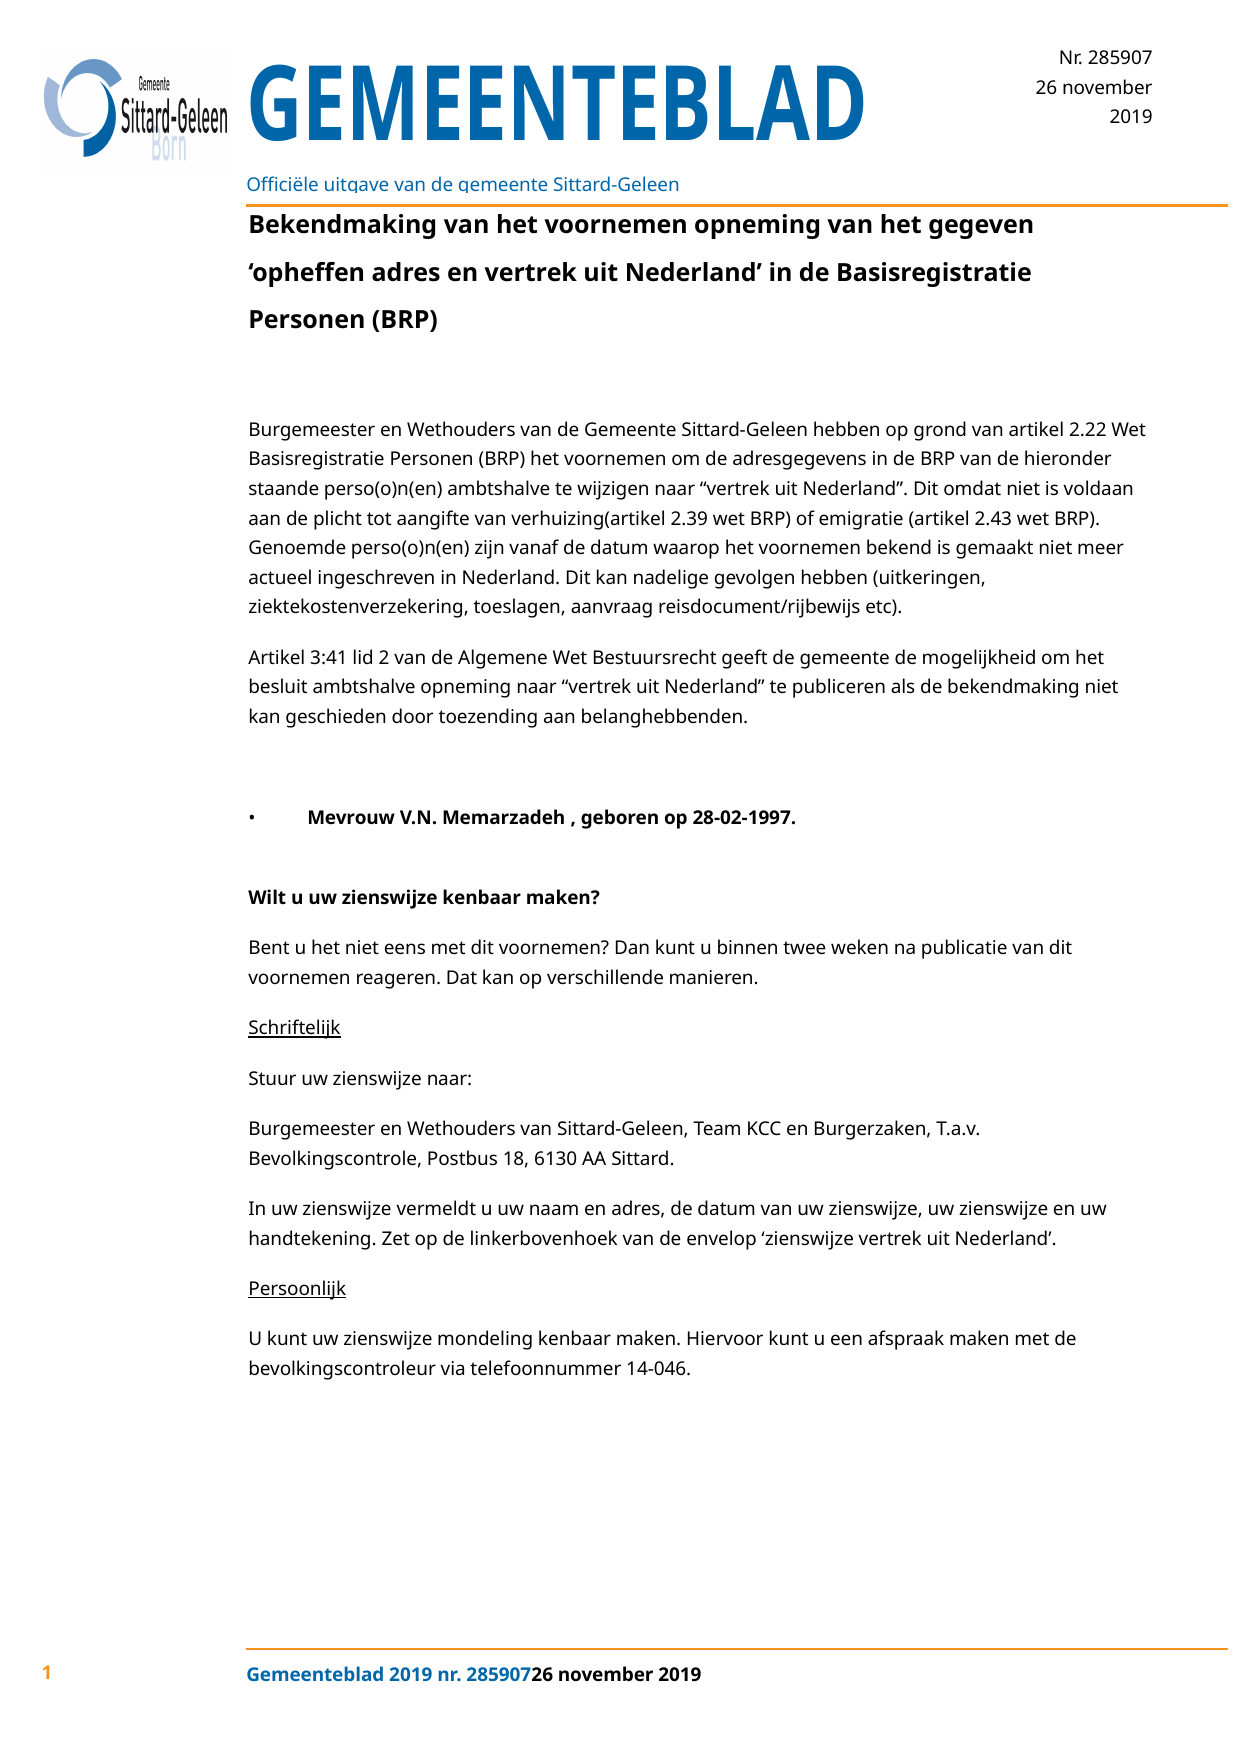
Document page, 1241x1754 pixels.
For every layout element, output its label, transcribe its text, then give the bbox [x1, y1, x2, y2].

picture [41, 47, 231, 172]
text Bekendmaking van het voornemen opneming van het gegeven ‘opheffen adres en vertrek uit Nederland’ in de Basisregistratie Personen (BRP) [248, 207, 1152, 336]
text Persoonlijk [248, 1275, 1152, 1301]
text Burgemeester en Wethouders van Sittard-Geleen, Team KCC en Burgerzaken, T.a.v. Bevolkingscontrole, Postbus 18, 6130 AA Sittard. [248, 1115, 1152, 1170]
list Mevrouw V.N. Memarzadeh , geboren op 28-02-1997. [248, 804, 1152, 829]
text In uw zienswijze vermeldt u uw naam en adres, de datum van uw zienswijze, uw zienswijze en uw handtekening. Zet op de linkerbovenhoek van de envelop ‘zienswijze vertrek uit Nederland’. [248, 1195, 1152, 1250]
text Artikel 3:41 lid 2 van de Algemene Wet Bestuursrecht geeft de gemeente de mogelijkheid om het besluit ambtshalve opneming naar “vertrek uit Nederland” te publiceren als de bekendmaking niet kan geschieden door toezending aan belanghebbenden. [248, 644, 1152, 729]
text Schriftelijk [248, 1014, 1152, 1040]
text Wilt u uw zienswijze kenbaar maken? [248, 884, 1152, 909]
text Burgemeester en Wethouders van de Gemeente Sittard-Geleen hebben op grond van artikel 2.22 Wet Basisregistratie Personen (BRP) het voornemen om de adresgegevens in de BRP van de hieronder staande perso(o)n(en) ambtshalve te wijzigen naar “vertrek uit Nederland”. Dit omdat niet is voldaan aan de plicht tot aangifte van verhuizing(artikel 2.39 wet BRP) of emigratie (artikel 2.43 wet BRP). Genoemde perso(o)n(en) zijn vanaf de datum waarop het voornemen bekend is gemaakt niet meer actueel ingeschreven in Nederland. Dit kan nadelige gevolgen hebben (uitkeringen, ziektekostenverzekering, toeslagen, aanvraag reisdocument/rijbewijs etc). [248, 416, 1152, 619]
text Stuur uw zienswijze naar: [248, 1065, 1152, 1090]
text U kunt uw zienswijze mondeling kenbaar maken. Hiervoor kunt u een afspraak maken met de bevolkingscontroleur via telefoonnummer 14-046. [248, 1326, 1152, 1381]
text Bent u het niet eens met dit voornemen? Dan kunt u binnen twee weken na publicatie van dit voornemen reageren. Dat kan op verschillende manieren. [248, 934, 1152, 989]
